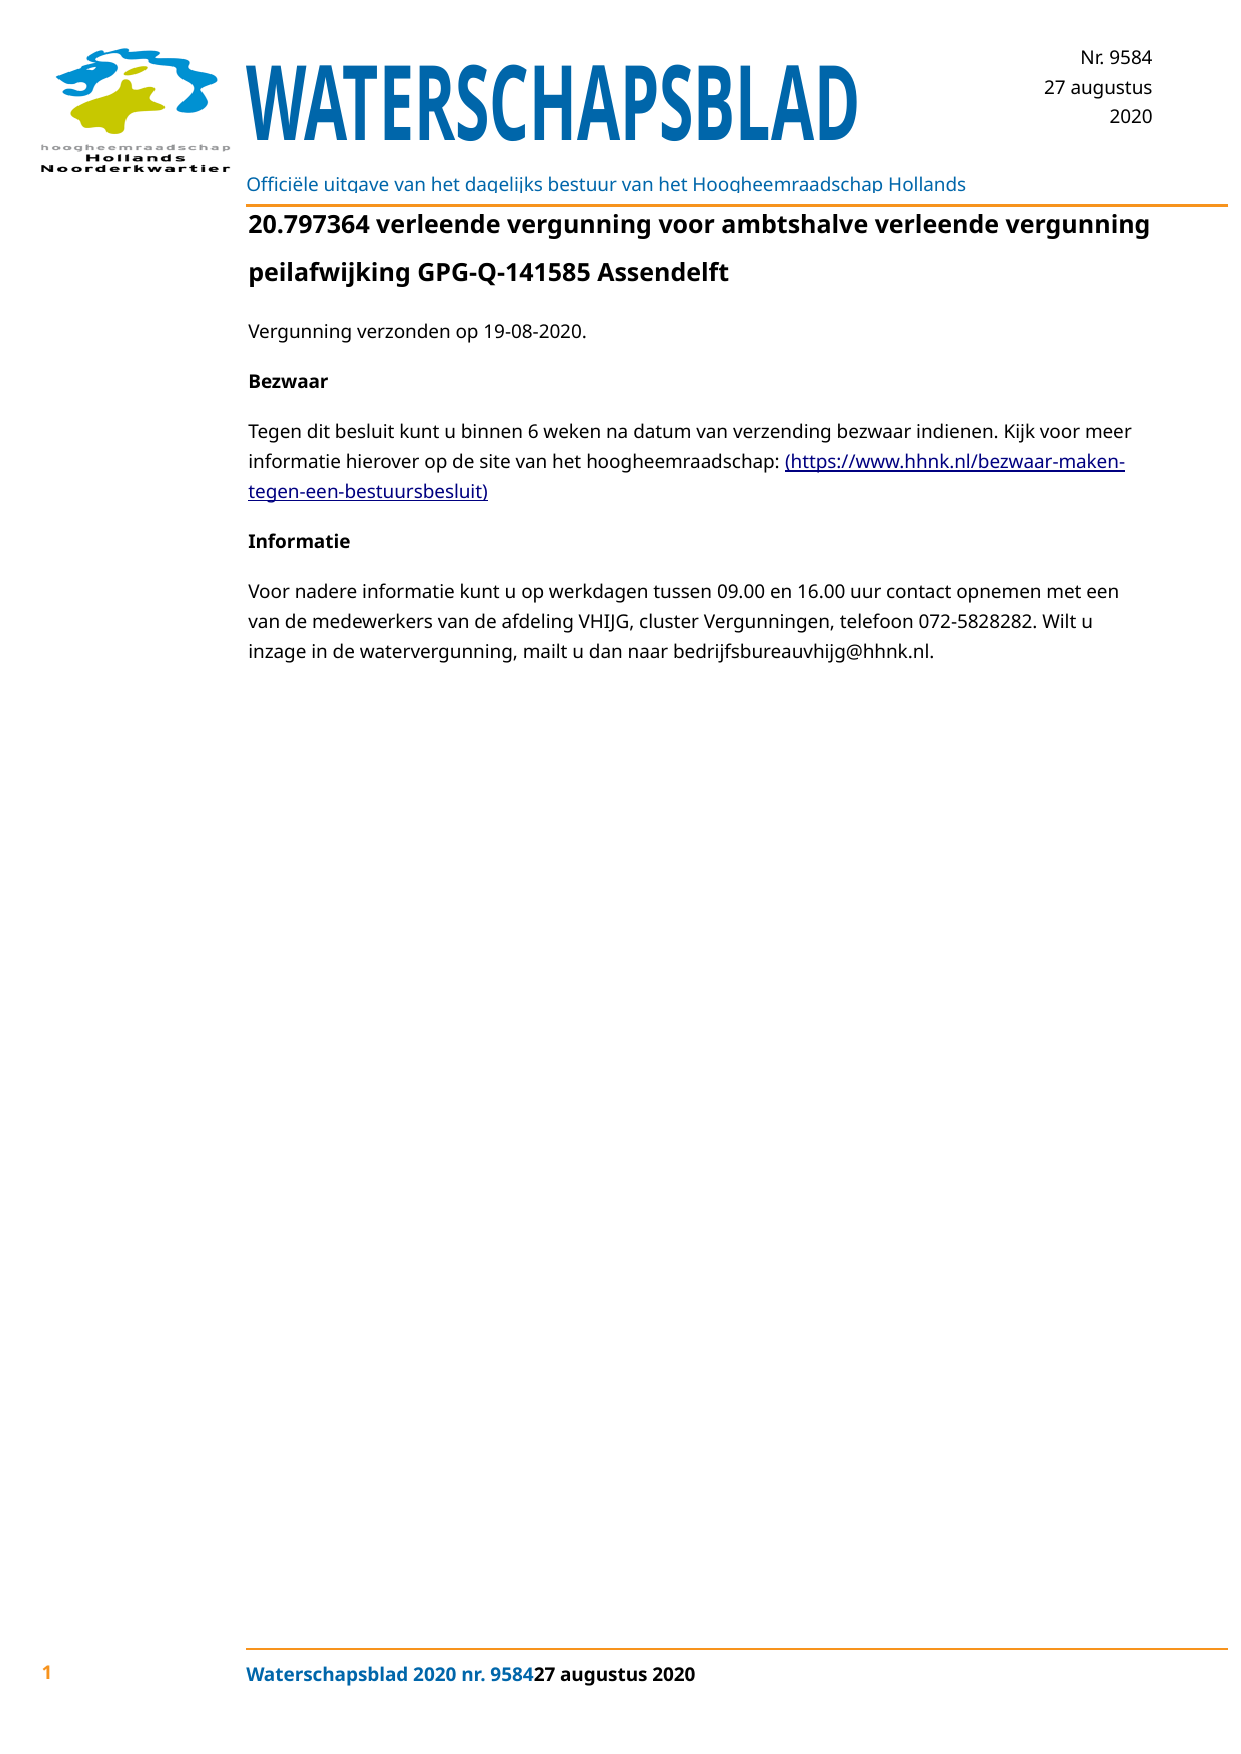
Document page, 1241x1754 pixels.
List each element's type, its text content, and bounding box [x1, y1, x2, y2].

text Vergunning verzonden op 19-08-2020. [248, 318, 1152, 344]
picture [41, 47, 231, 172]
text Voor nadere informatie kunt u op werkdagen tussen 09.00 en 16.00 uur contact opnemen met een van de medewerkers van de afdeling VHIJG, cluster Vergunningen, telefoon 072-5828282. Wilt u inzage in de watervergunning, mailt u dan naar bedrijfsbureauvhijg@hhnk.nl. [248, 579, 1152, 664]
text Informatie [248, 528, 1152, 554]
text 20.797364 verleende vergunning voor ambtshalve verleende vergunning peilafwijking GPG-Q-141585 Assendelft [248, 207, 1152, 288]
text Tegen dit besluit kunt u binnen 6 weken na datum van verzending bezwaar indienen. Kijk voor meer informatie hierover op de site van het hoogheemraadschap: (https://www.hhnk.nl/bezwaar-maken-tegen-een-bestuursbesluit) [248, 419, 1152, 504]
text Bezwaar [248, 368, 1152, 394]
